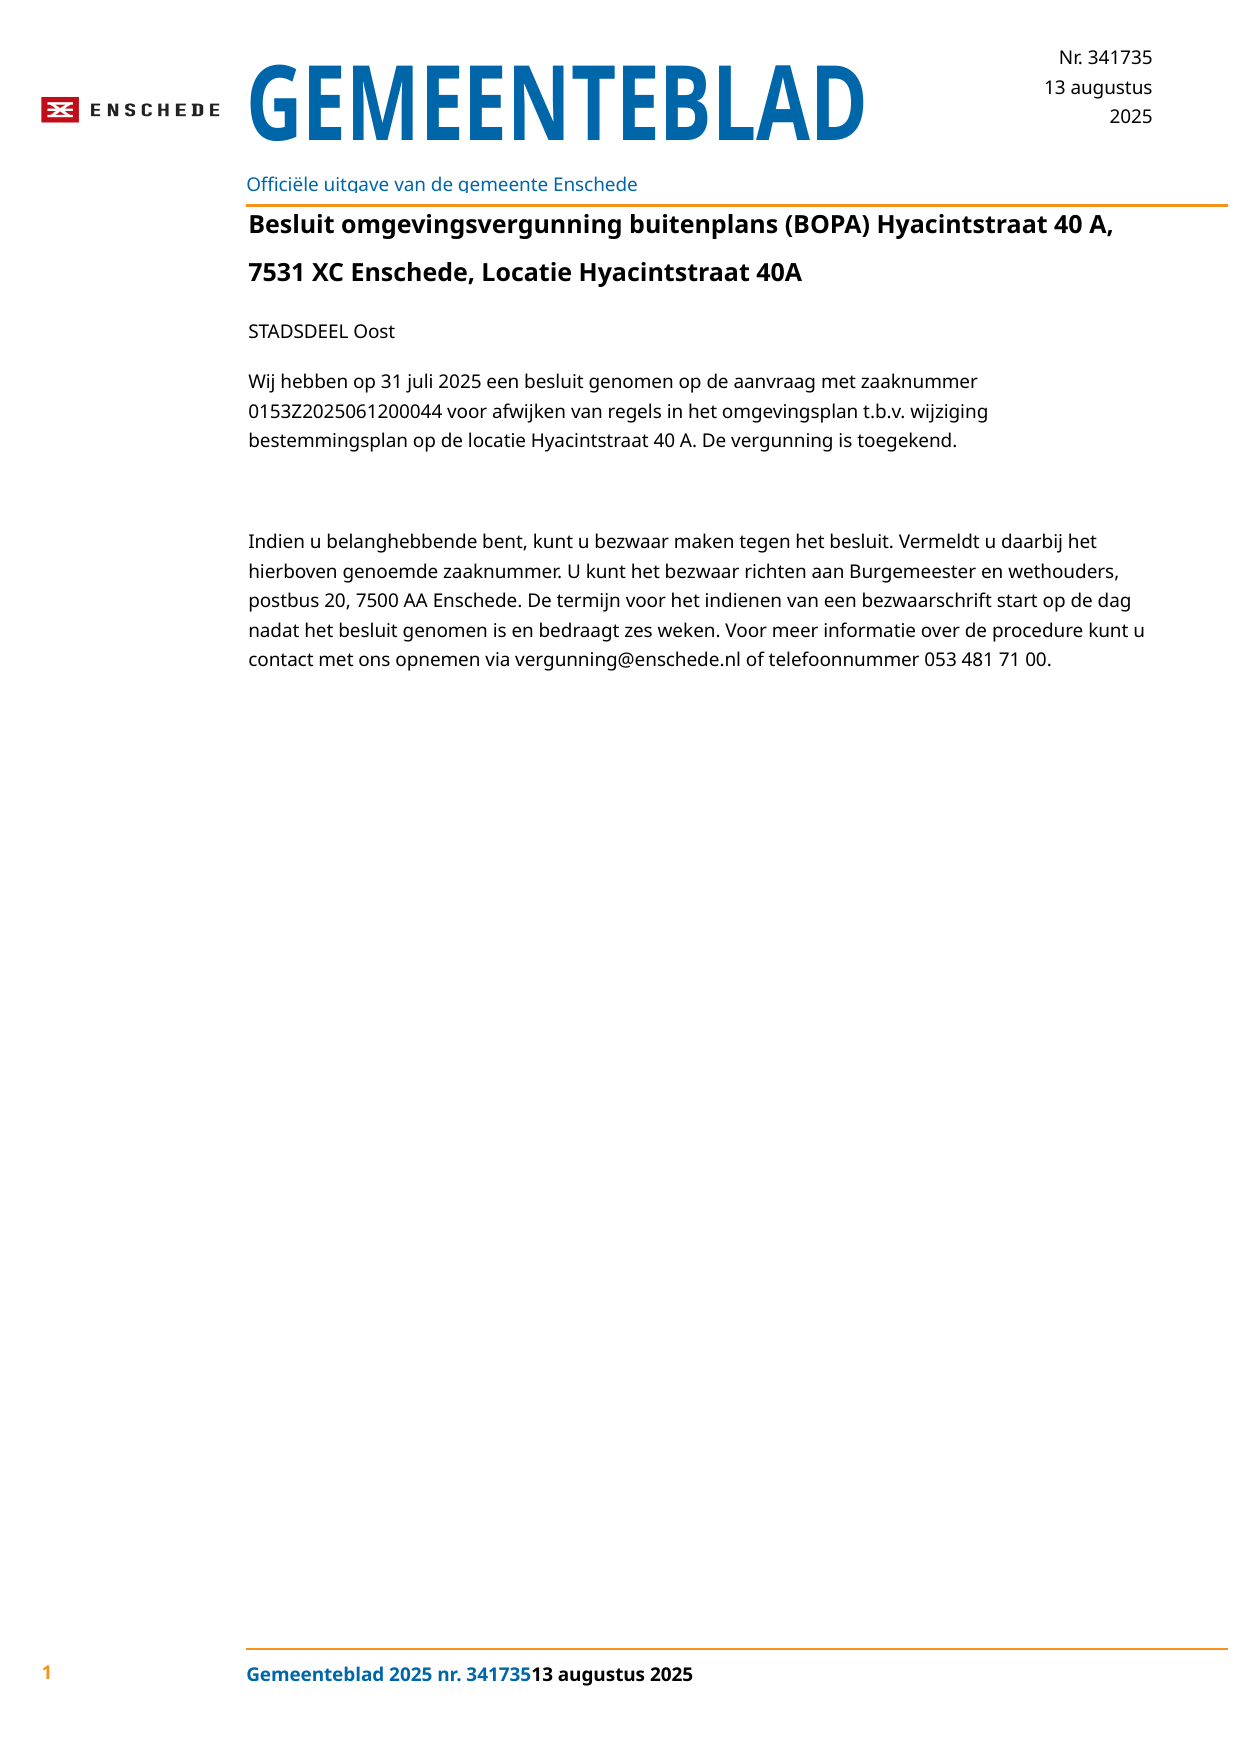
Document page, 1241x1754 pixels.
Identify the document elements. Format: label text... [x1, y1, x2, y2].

text Indien u belanghebbende bent, kunt u bezwaar maken tegen het besluit. Vermeldt u daarbij het hierboven genoemde zaaknummer. U kunt het bezwaar richten aan Burgemeester en wethouders, postbus 20, 7500 AA Enschede. De termijn voor het indienen van een bezwaarschrift start op de dag nadat het besluit genomen is en bedraagt zes weken. Voor meer informatie over de procedure kunt u contact met ons opnemen via vergunning@enschede.nl of telefoonnummer 053 481 71 00. [248, 528, 1152, 672]
text Wij hebben op 31 juli 2025 een besluit genomen op de aanvraag met zaaknummer 0153Z2025061200044 voor afwijken van regels in het omgevingsplan t.b.v. wijziging bestemmingsplan op de locatie Hyacintstraat 40 A. De vergunning is toegekend. [248, 368, 1152, 453]
picture [41, 47, 231, 172]
text STADSDEEL Oost [248, 318, 1152, 344]
text Besluit omgevingsvergunning buitenplans (BOPA) Hyacintstraat 40 A, 7531 XC Enschede, Locatie Hyacintstraat 40A [248, 207, 1152, 288]
